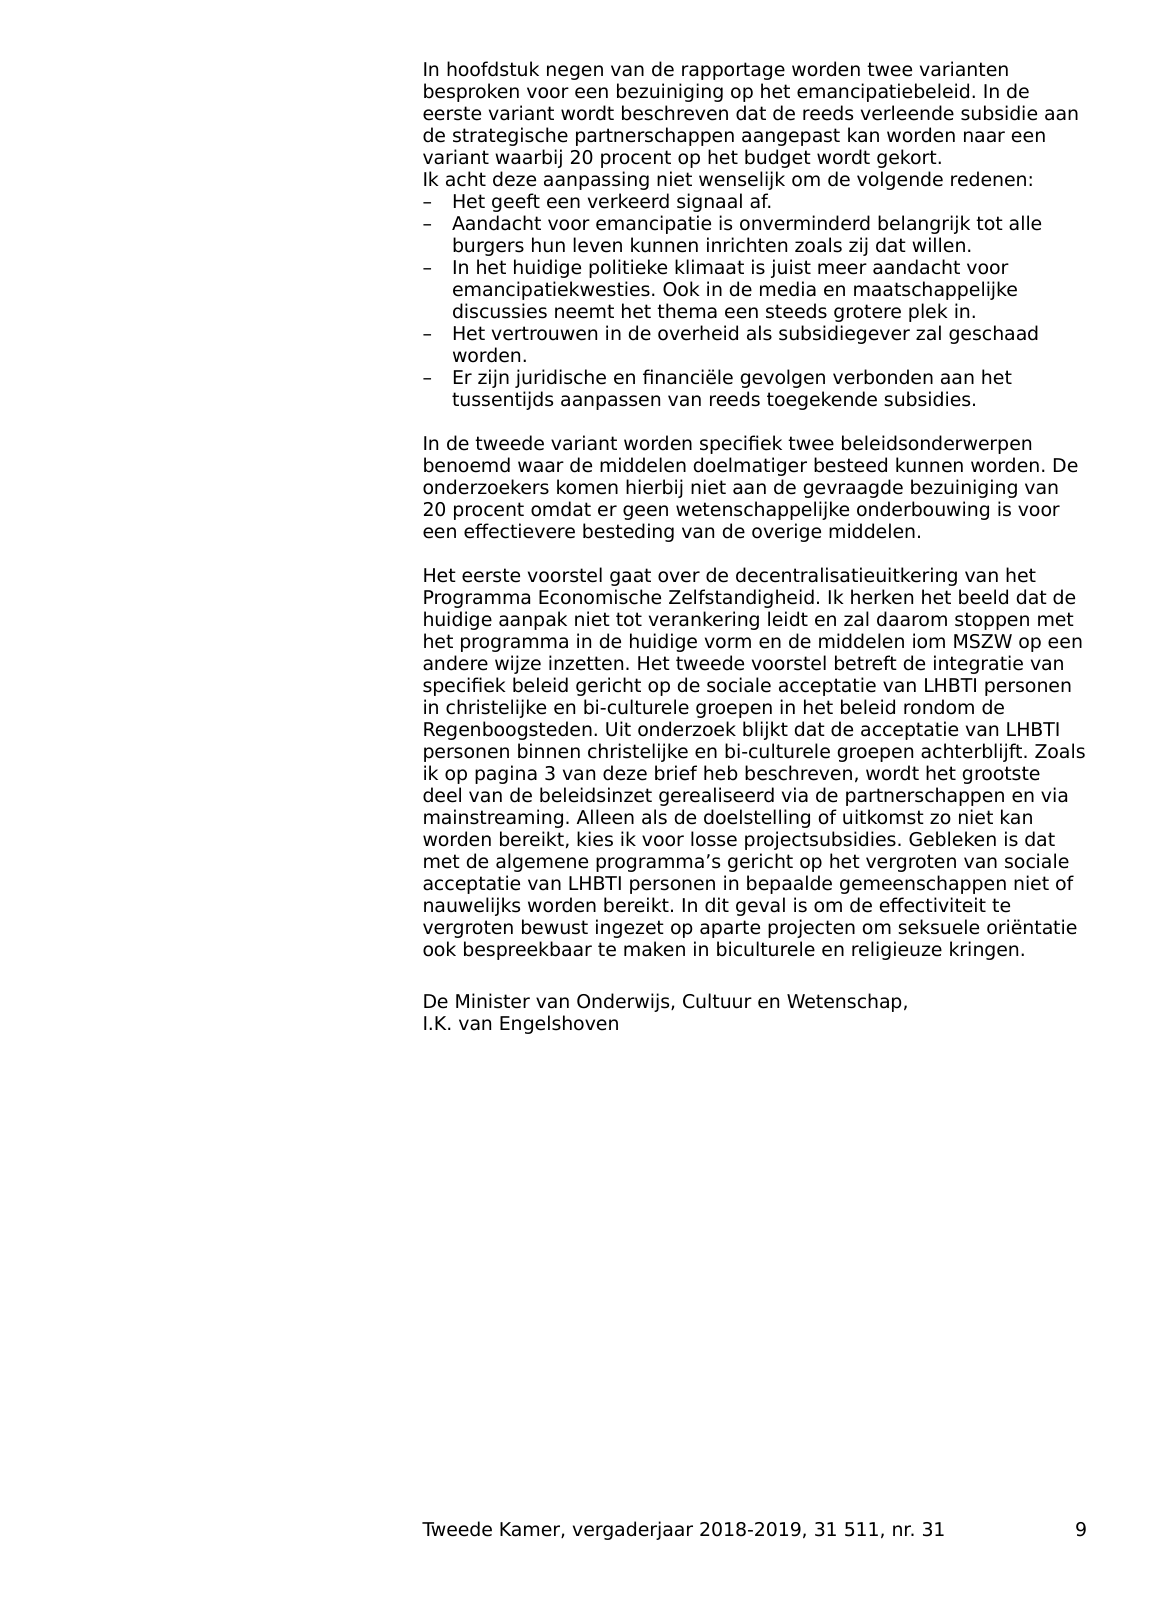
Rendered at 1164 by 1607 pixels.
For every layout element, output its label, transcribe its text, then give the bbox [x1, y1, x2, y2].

text – In het huidige politieke klimaat is juist meer aandacht voor emancipatiekwesties. Ook in de media en maatschappelijke discussies neemt het thema een steeds grotere plek in. [422, 257, 1087, 323]
text In hoofdstuk negen van de rapportage worden twee varianten besproken voor een bezuiniging op het emancipatiebeleid. In de eerste variant wordt beschreven dat de reeds verleende subsidie aan de strategische partnerschappen aangepast kan worden naar een variant waarbij 20 procent op het budget wordt gekort. [422, 59, 1087, 169]
text Ik acht deze aanpassing niet wenselijk om de volgende redenen: [422, 169, 1087, 191]
text – Aandacht voor emancipatie is onverminderd belangrijk tot alle burgers hun leven kunnen inrichten zoals zij dat willen. [422, 213, 1087, 257]
text Het eerste voorstel gaat over de decentralisatieuitkering van het Programma Economische Zelfstandigheid. Ik herken het beeld dat de huidige aanpak niet tot verankering leidt en zal daarom stoppen met het programma in de huidige vorm en de middelen iom MSZW op een andere wijze inzetten. Het tweede voorstel betreft de integratie van specifiek beleid gericht op de sociale acceptatie van LHBTI personen in christelijke en bi-culturele groepen in het beleid rondom de Regenboogsteden. Uit onderzoek blijkt dat de acceptatie van LHBTI personen binnen christelijke en bi-culturele groepen achterblijft. Zoals ik op pagina 3 van deze brief heb beschreven, wordt het grootste deel van de beleidsinzet gerealiseerd via de partnerschappen en via mainstreaming. Alleen als de doelstelling of uitkomst zo niet kan worden bereikt, kies ik voor losse projectsubsidies. Gebleken is dat met de algemene programma’s gericht op het vergroten van sociale acceptatie van LHBTI personen in bepaalde gemeenschappen niet of nauwelijks worden bereikt. In dit geval is om de effectiviteit te vergroten bewust ingezet op aparte projecten om seksuele oriëntatie ook bespreekbaar te maken in biculturele en religieuze kringen. [422, 565, 1087, 961]
text – Het vertrouwen in de overheid als subsidiegever zal geschaad worden. [422, 323, 1087, 367]
text – Het geeft een verkeerd signaal af. [422, 191, 1087, 213]
text De Minister van Onderwijs, Cultuur en Wetenschap, I.K. van Engelshoven [422, 991, 1087, 1034]
text In de tweede variant worden specifiek twee beleidsonderwerpen benoemd waar de middelen doelmatiger besteed kunnen worden. De onderzoekers komen hierbij niet aan de gevraagde bezuiniging van 20 procent omdat er geen wetenschappelijke onderbouwing is voor een effectievere besteding van de overige middelen. [422, 433, 1087, 543]
text – Er zijn juridische en financiële gevolgen verbonden aan het tussentijds aanpassen van reeds toegekende subsidies. [422, 367, 1087, 411]
